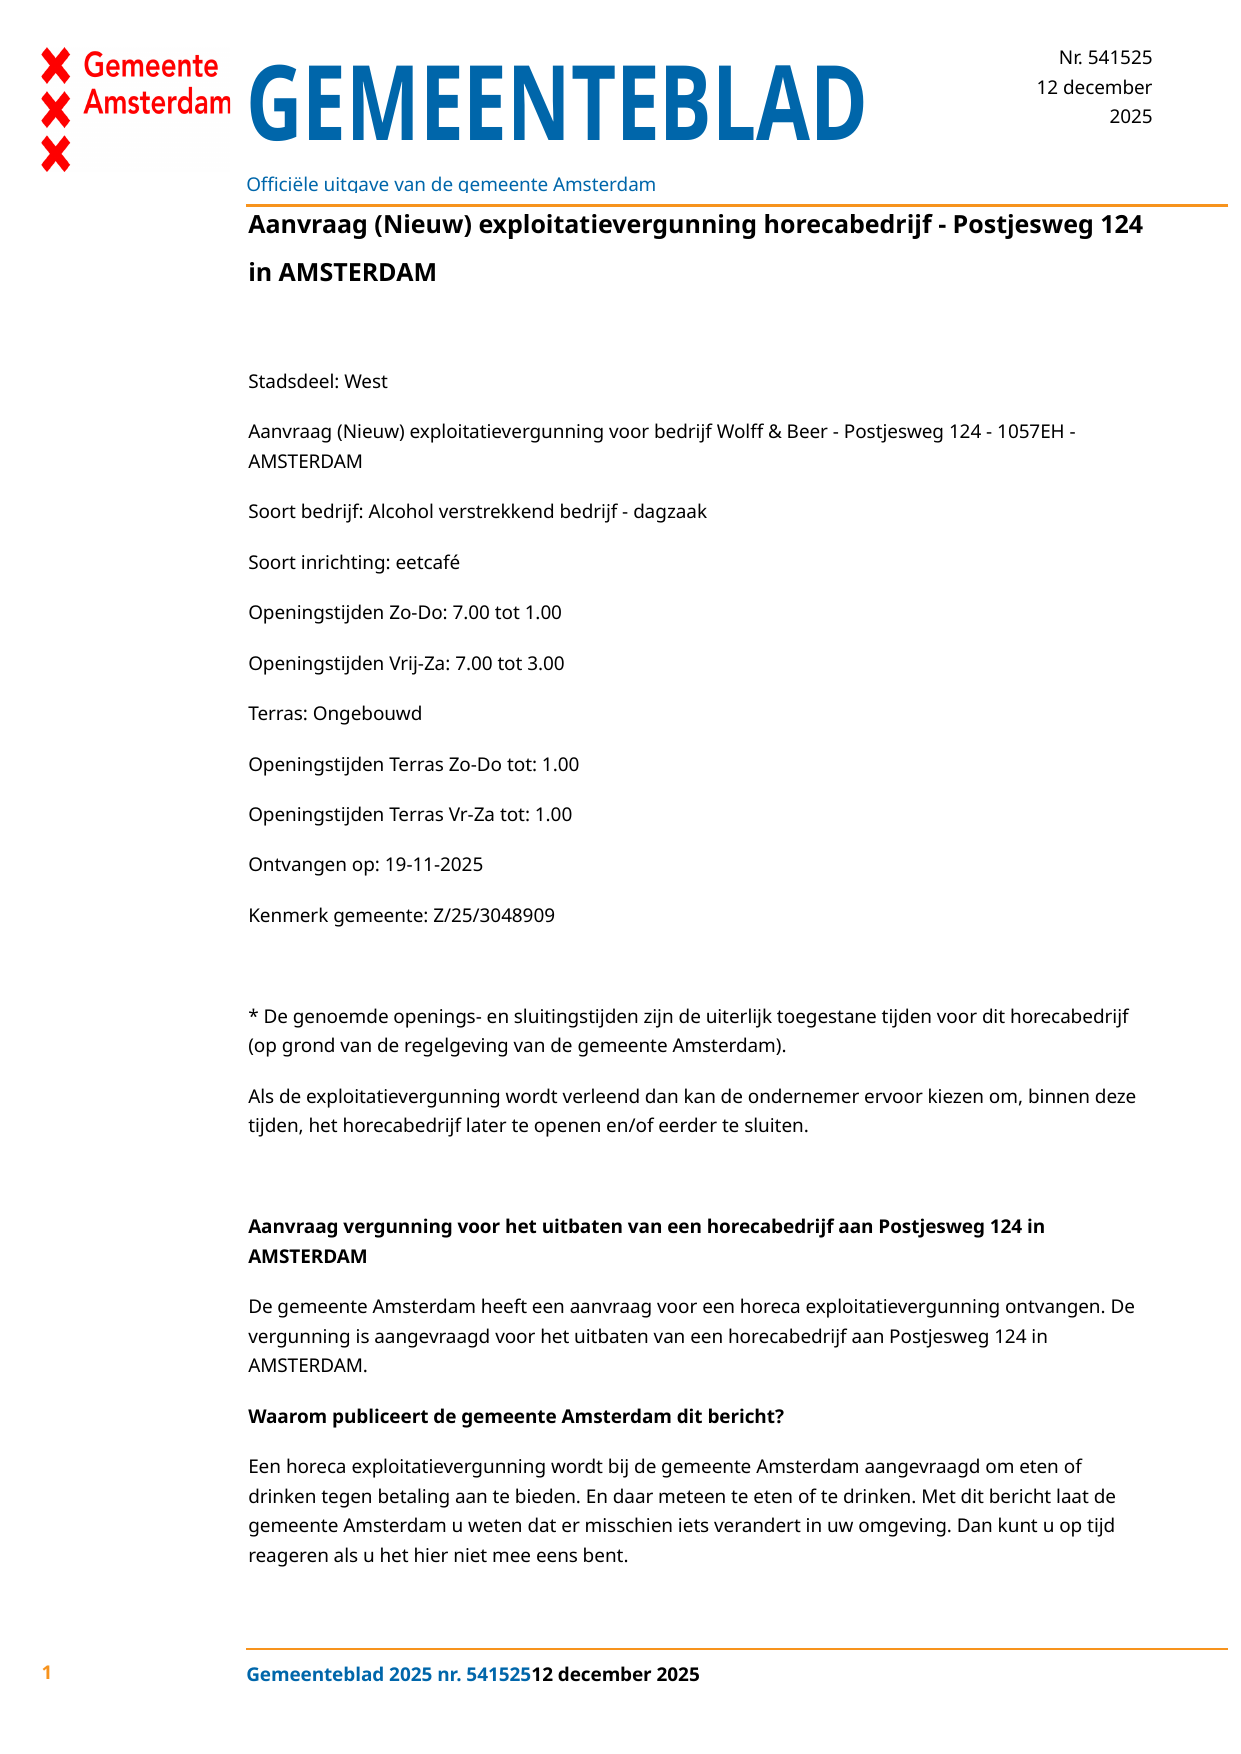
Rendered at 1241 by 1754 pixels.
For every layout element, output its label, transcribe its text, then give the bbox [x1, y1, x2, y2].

text Een horeca exploitatievergunning wordt bij de gemeente Amsterdam aangevraagd om eten of drinken tegen betaling aan te bieden. En daar meteen te eten of te drinken. Met dit bericht laat de gemeente Amsterdam u weten dat er misschien iets verandert in uw omgeving. Dan kunt u op tijd reageren als u het hier niet mee eens bent. [248, 1453, 1152, 1568]
text Openingstijden Zo-Do: 7.00 tot 1.00 [248, 599, 1152, 625]
text Soort inrichting: eetcafé [248, 549, 1152, 575]
text Aanvraag (Nieuw) exploitatievergunning horecabedrijf - Postjesweg 124 in AMSTERDAM [248, 207, 1152, 288]
text Terras: Ongebouwd [248, 700, 1152, 726]
text Ontvangen op: 19-11-2025 [248, 852, 1152, 877]
text * De genoemde openings- en sluitingstijden zijn de uiterlijk toegestane tijden voor dit horecabedrijf (op grond van de regelgeving van de gemeente Amsterdam). [248, 1003, 1152, 1058]
text Kenmerk gemeente: Z/25/3048909 [248, 902, 1152, 928]
text Stadsdeel: West [248, 368, 1152, 394]
text Als de exploitatievergunning wordt verleend dan kan de ondernemer ervoor kiezen om, binnen deze tijden, het horecabedrijf later te openen en/of eerder te sluiten. [248, 1083, 1152, 1138]
text Waarom publiceert de gemeente Amsterdam dit bericht? [248, 1403, 1152, 1429]
text Aanvraag (Nieuw) exploitatievergunning voor bedrijf Wolff & Beer - Postjesweg 124 - 1057EH - AMSTERDAM [248, 419, 1152, 474]
text Aanvraag vergunning voor het uitbaten van een horecabedrijf aan Postjesweg 124 in AMSTERDAM [248, 1213, 1152, 1269]
text Openingstijden Vrij-Za: 7.00 tot 3.00 [248, 650, 1152, 676]
text De gemeente Amsterdam heeft een aanvraag voor een horeca exploitatievergunning ontvangen. De vergunning is aangevraagd voor het uitbaten van een horecabedrijf aan Postjesweg 124 in AMSTERDAM. [248, 1293, 1152, 1378]
text Openingstijden Terras Vr-Za tot: 1.00 [248, 801, 1152, 827]
picture [41, 47, 231, 172]
text Soort bedrijf: Alcohol verstrekkend bedrijf - dagzaak [248, 499, 1152, 524]
text Openingstijden Terras Zo-Do tot: 1.00 [248, 751, 1152, 777]
